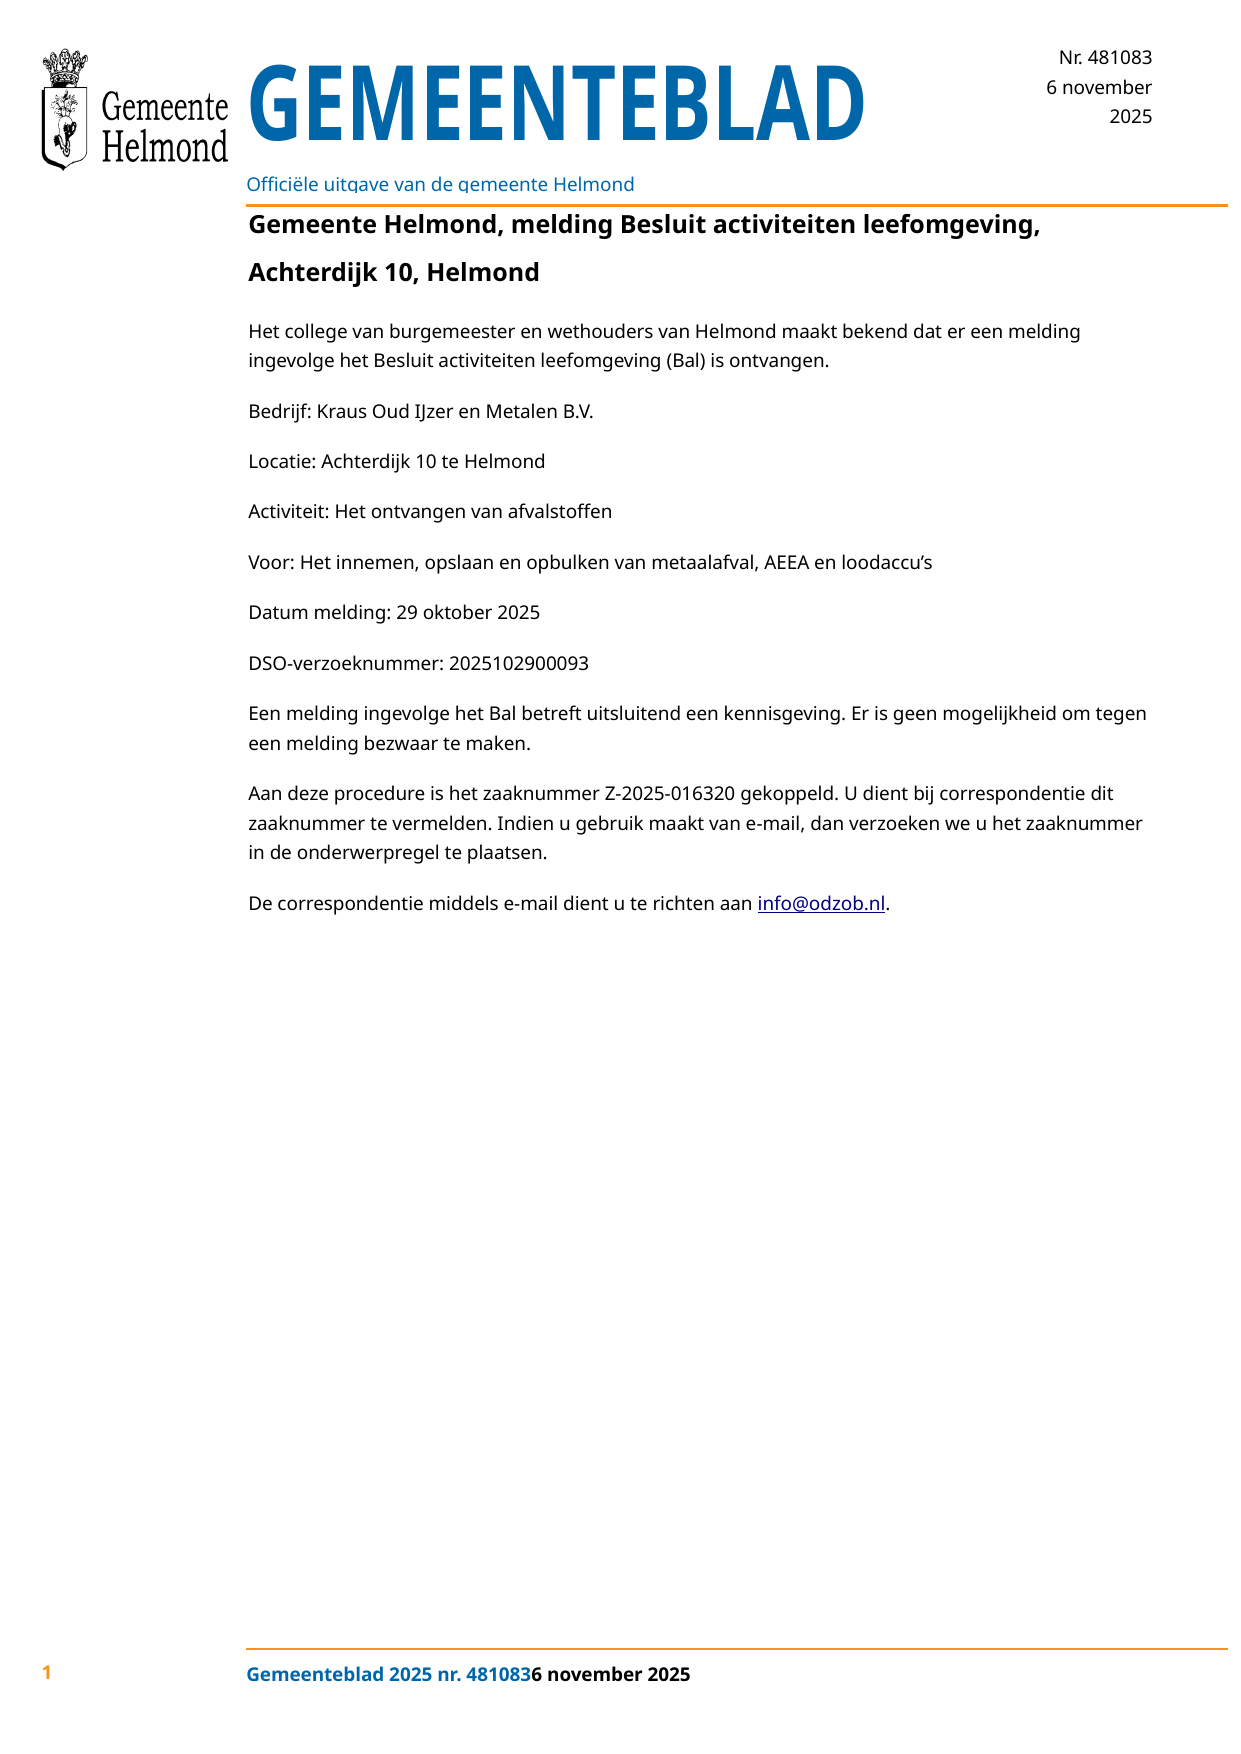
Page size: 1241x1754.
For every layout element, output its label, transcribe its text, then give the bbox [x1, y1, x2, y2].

text De correspondentie middels e-mail dient u te richten aan info@odzob.nl. [248, 890, 1152, 916]
text Datum melding: 29 oktober 2025 [248, 599, 1152, 625]
text Gemeente Helmond, melding Besluit activiteiten leefomgeving, Achterdijk 10, Helmond [248, 207, 1152, 288]
text Activiteit: Het ontvangen van afvalstoffen [248, 499, 1152, 524]
text Locatie: Achterdijk 10 te Helmond [248, 448, 1152, 474]
text Aan deze procedure is het zaaknummer Z-2025-016320 gekoppeld. U dient bij correspondentie dit zaaknummer te vermelden. Indien u gebruik maakt van e-mail, dan verzoeken we u het zaaknummer in de onderwerpregel te plaatsen. [248, 780, 1152, 865]
picture [41, 47, 231, 172]
text DSO-verzoeknummer: 2025102900093 [248, 650, 1152, 676]
text Bedrijf: Kraus Oud IJzer en Metalen B.V. [248, 398, 1152, 424]
text Een melding ingevolge het Bal betreft uitsluitend een kennisgeving. Er is geen mogelijkheid om tegen een melding bezwaar te maken. [248, 700, 1152, 756]
text Voor: Het innemen, opslaan en opbulken van metaalafval, AEEA en loodaccu’s [248, 549, 1152, 575]
text Het college van burgemeester en wethouders van Helmond maakt bekend dat er een melding ingevolge het Besluit activiteiten leefomgeving (Bal) is ontvangen. [248, 318, 1152, 373]
